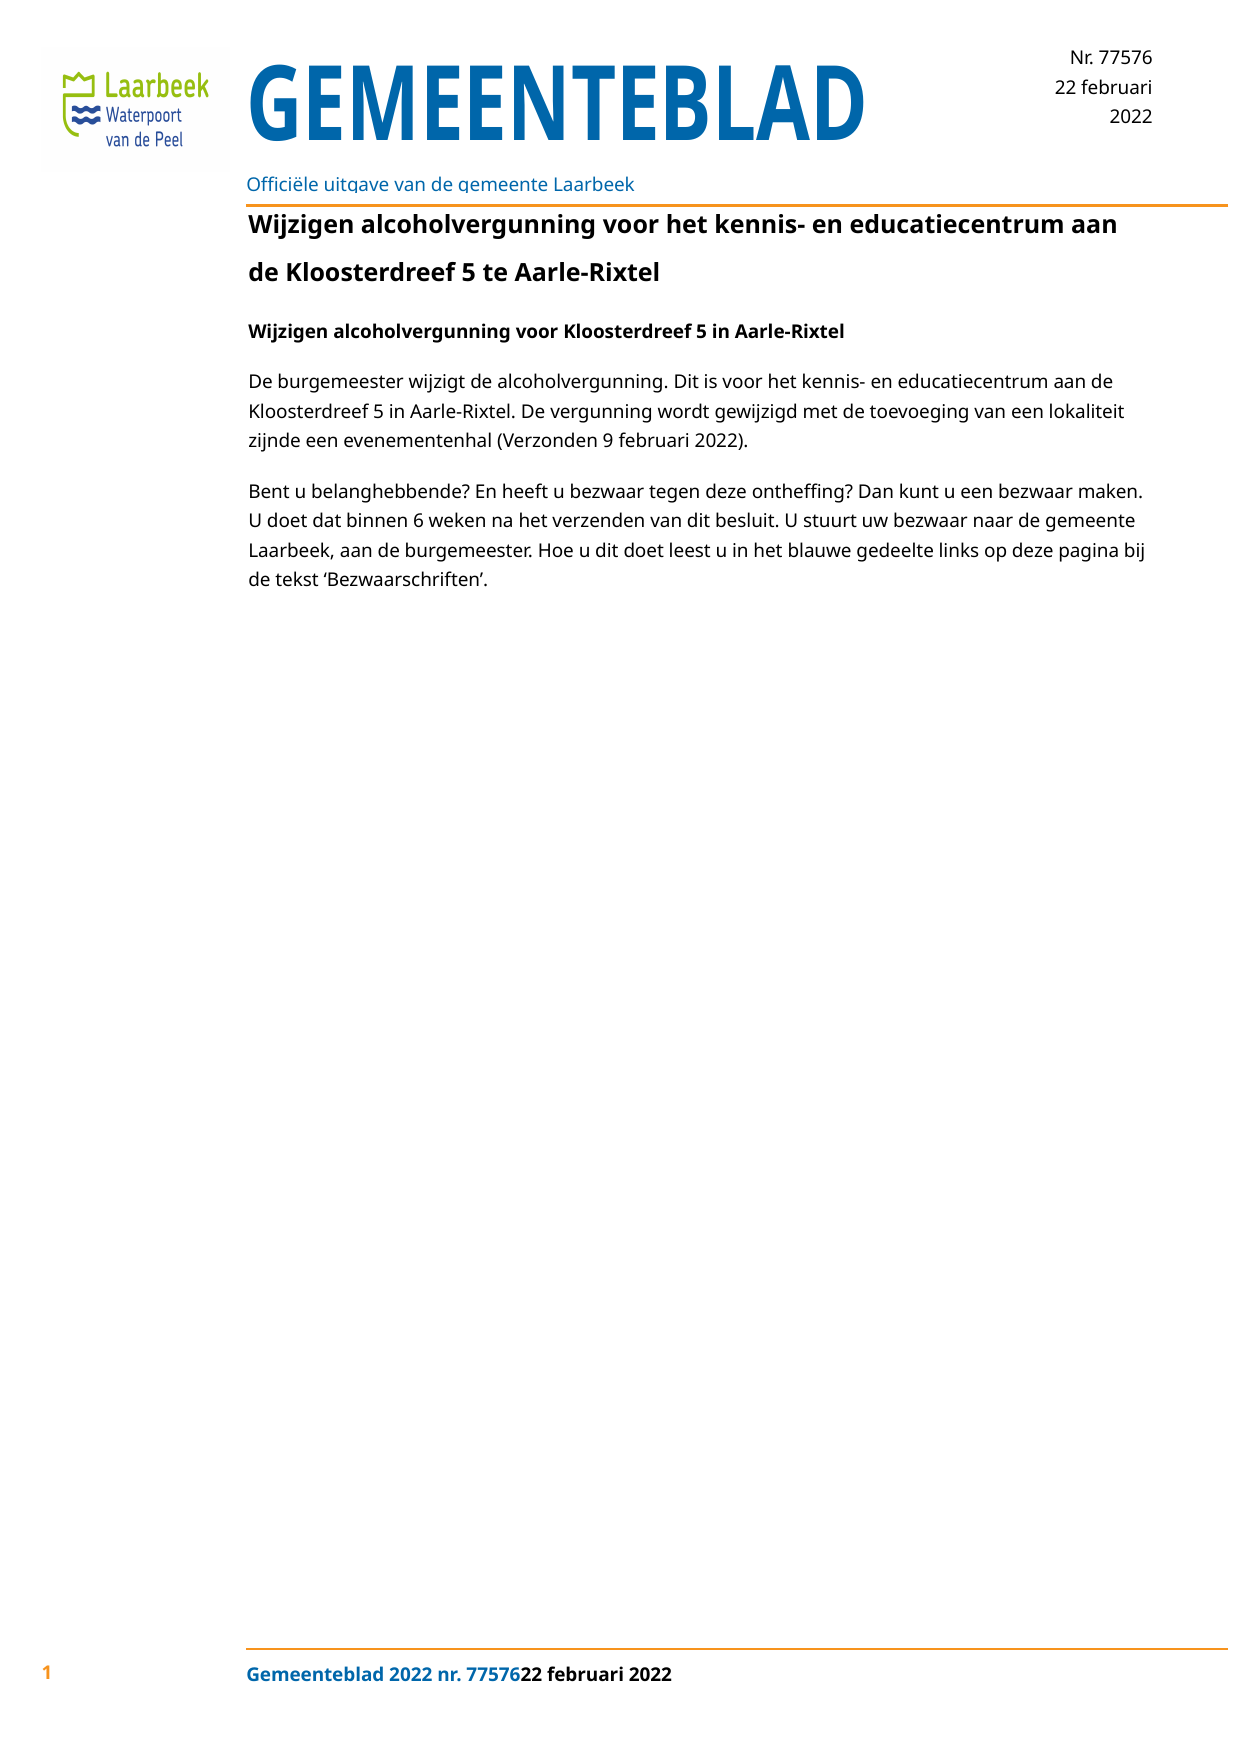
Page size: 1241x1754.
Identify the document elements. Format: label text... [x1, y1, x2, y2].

text De burgemeester wijzigt de alcoholvergunning. Dit is voor het kennis- en educatiecentrum aan de Kloosterdreef 5 in Aarle-Rixtel. De vergunning wordt gewijzigd met de toevoeging van een lokaliteit zijnde een evenementenhal (Verzonden 9 februari 2022). [248, 368, 1152, 453]
text Bent u belanghebbende? En heeft u bezwaar tegen deze ontheffing? Dan kunt u een bezwaar maken. U doet dat binnen 6 weken na het verzenden van dit besluit. U stuurt uw bezwaar naar de gemeente Laarbeek, aan de burgemeester. Hoe u dit doet leest u in het blauwe gedeelte links op deze pagina bij de tekst ‘Bezwaarschriften’. [248, 478, 1152, 592]
text Wijzigen alcoholvergunning voor Kloosterdreef 5 in Aarle-Rixtel [248, 318, 1152, 344]
picture [41, 47, 231, 172]
text Wijzigen alcoholvergunning voor het kennis- en educatiecentrum aan de Kloosterdreef 5 te Aarle-Rixtel [248, 207, 1152, 288]
